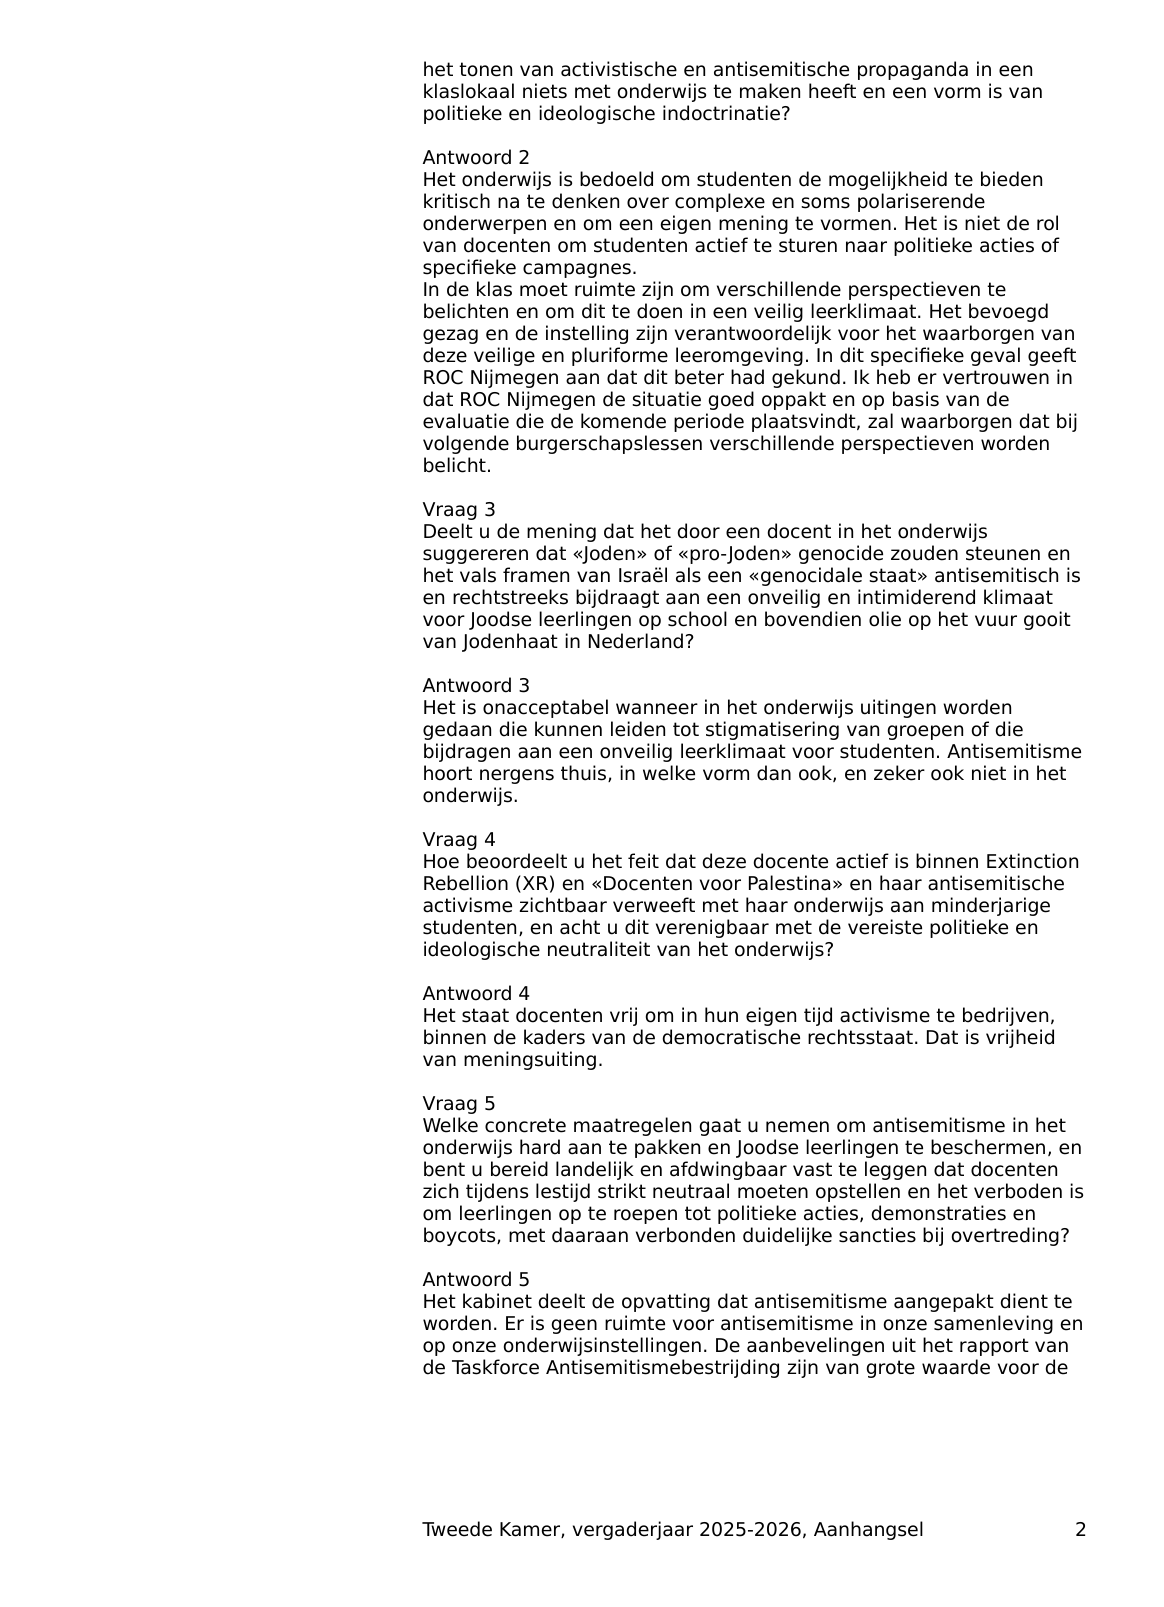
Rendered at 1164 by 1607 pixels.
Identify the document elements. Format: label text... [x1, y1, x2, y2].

text Antwoord 3 [422, 675, 1087, 697]
text Vraag 3 [422, 499, 1087, 521]
text Het onderwijs is bedoeld om studenten de mogelijkheid te bieden kritisch na te denken over complexe en soms polariserende onderwerpen en om een eigen mening te vormen. Het is niet de rol van docenten om studenten actief te sturen naar politieke acties of specifieke campagnes. [422, 169, 1087, 279]
text In de klas moet ruimte zijn om verschillende perspectieven te belichten en om dit te doen in een veilig leerklimaat. Het bevoegd gezag en de instelling zijn verantwoordelijk voor het waarborgen van deze veilige en pluriforme leeromgeving. In dit specifieke geval geeft ROC Nijmegen aan dat dit beter had gekund. Ik heb er vertrouwen in dat ROC Nijmegen de situatie goed oppakt en op basis van de evaluatie die de komende periode plaatsvindt, zal waarborgen dat bij volgende burgerschapslessen verschillende perspectieven worden belicht. [422, 279, 1087, 477]
text Antwoord 4 [422, 983, 1087, 1005]
text Deelt u de mening dat het door een docent in het onderwijs suggereren dat «Joden» of «pro-Joden» genocide zouden steunen en het vals framen van Israël als een «genocidale staat» antisemitisch is en rechtstreeks bijdraagt aan een onveilig en intimiderend klimaat voor Joodse leerlingen op school en bovendien olie op het vuur gooit van Jodenhaat in Nederland? [422, 521, 1087, 653]
text Het staat docenten vrij om in hun eigen tijd activisme te bedrijven, binnen de kaders van de democratische rechtsstaat. Dat is vrijheid van meningsuiting. [422, 1005, 1087, 1071]
text Hoe beoordeelt u het feit dat deze docente actief is binnen Extinction Rebellion (XR) en «Docenten voor Palestina» en haar antisemitische activisme zichtbaar verweeft met haar onderwijs aan minderjarige studenten, en acht u dit verenigbaar met de vereiste politieke en ideologische neutraliteit van het onderwijs? [422, 851, 1087, 961]
text Het is onacceptabel wanneer in het onderwijs uitingen worden gedaan die kunnen leiden tot stigmatisering van groepen of die bijdragen aan een onveilig leerklimaat voor studenten. Antisemitisme hoort nergens thuis, in welke vorm dan ook, en zeker ook niet in het onderwijs. [422, 697, 1087, 807]
text het tonen van activistische en antisemitische propaganda in een klaslokaal niets met onderwijs te maken heeft en een vorm is van politieke en ideologische indoctrinatie? [422, 59, 1087, 125]
text Welke concrete maatregelen gaat u nemen om antisemitisme in het onderwijs hard aan te pakken en Joodse leerlingen te beschermen, en bent u bereid landelijk en afdwingbaar vast te leggen dat docenten zich tijdens lestijd strikt neutraal moeten opstellen en het verboden is om leerlingen op te roepen tot politieke acties, demonstraties en boycots, met daaraan verbonden duidelijke sancties bij overtreding? [422, 1115, 1087, 1247]
text Vraag 4 [422, 829, 1087, 851]
text Antwoord 2 [422, 147, 1087, 169]
text Antwoord 5 [422, 1269, 1087, 1291]
text Het kabinet deelt de opvatting dat antisemitisme aangepakt dient te worden. Er is geen ruimte voor antisemitisme in onze samenleving en op onze onderwijsinstellingen. De aanbevelingen uit het rapport van de Taskforce Antisemitismebestrijding zijn van grote waarde voor de [422, 1291, 1087, 1379]
text Vraag 5 [422, 1093, 1087, 1115]
